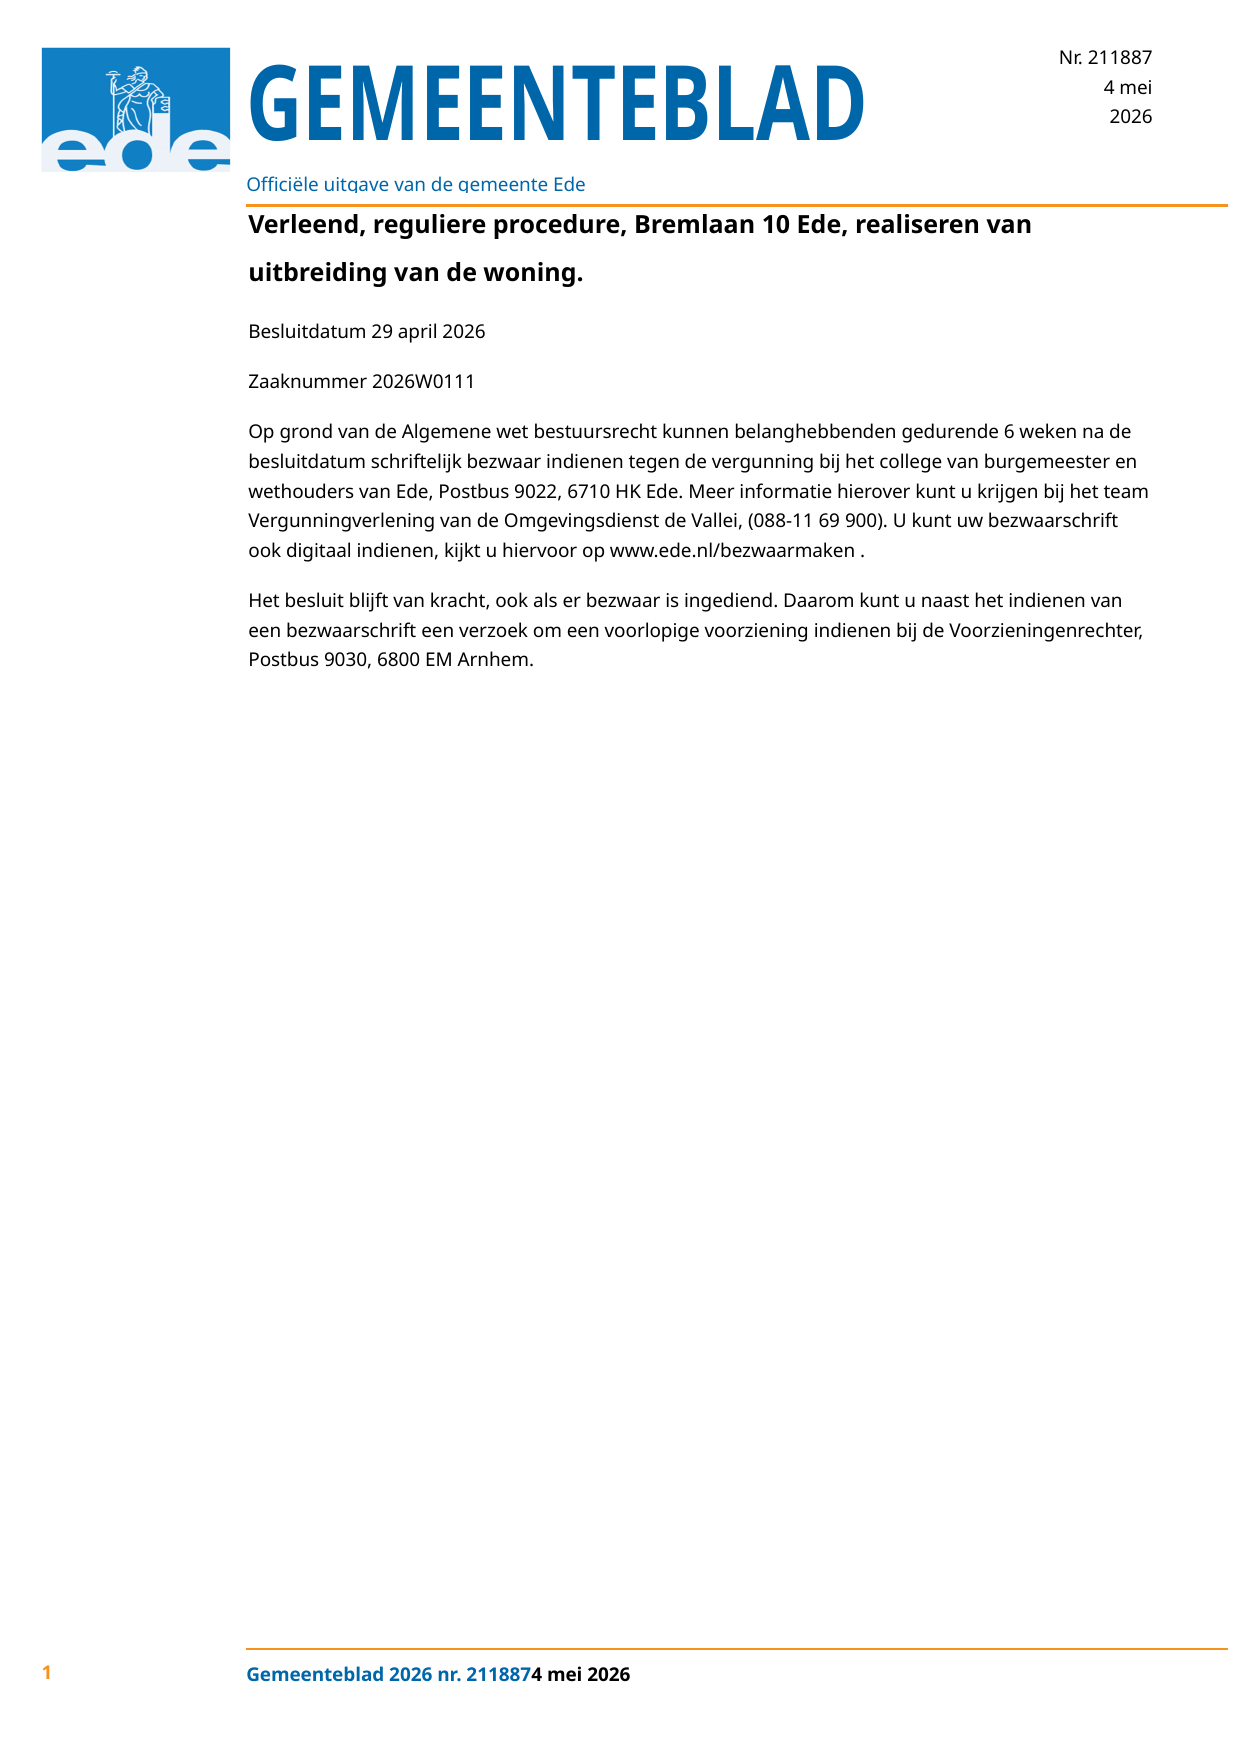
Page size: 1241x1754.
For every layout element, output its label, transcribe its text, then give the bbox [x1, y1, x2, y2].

text Verleend, reguliere procedure, Bremlaan 10 Ede, realiseren van uitbreiding van de woning. [248, 207, 1152, 288]
text Besluitdatum 29 april 2026 [248, 318, 1152, 344]
text Zaaknummer 2026W0111 [248, 368, 1152, 394]
text Op grond van de Algemene wet bestuursrecht kunnen belanghebbenden gedurende 6 weken na de besluitdatum schriftelijk bezwaar indienen tegen de vergunning bij het college van burgemeester en wethouders van Ede, Postbus 9022, 6710 HK Ede. Meer informatie hierover kunt u krijgen bij het team Vergunningverlening van de Omgevingsdienst de Vallei, (088-11 69 900). U kunt uw bezwaarschrift ook digitaal indienen, kijkt u hiervoor op www.ede.nl/bezwaarmaken . [248, 419, 1152, 563]
picture [41, 47, 231, 172]
text Het besluit blijft van kracht, ook als er bezwaar is ingediend. Daarom kunt u naast het indienen van een bezwaarschrift een verzoek om een voorlopige voorziening indienen bij de Voorzieningenrechter, Postbus 9030, 6800 EM Arnhem. [248, 587, 1152, 672]
